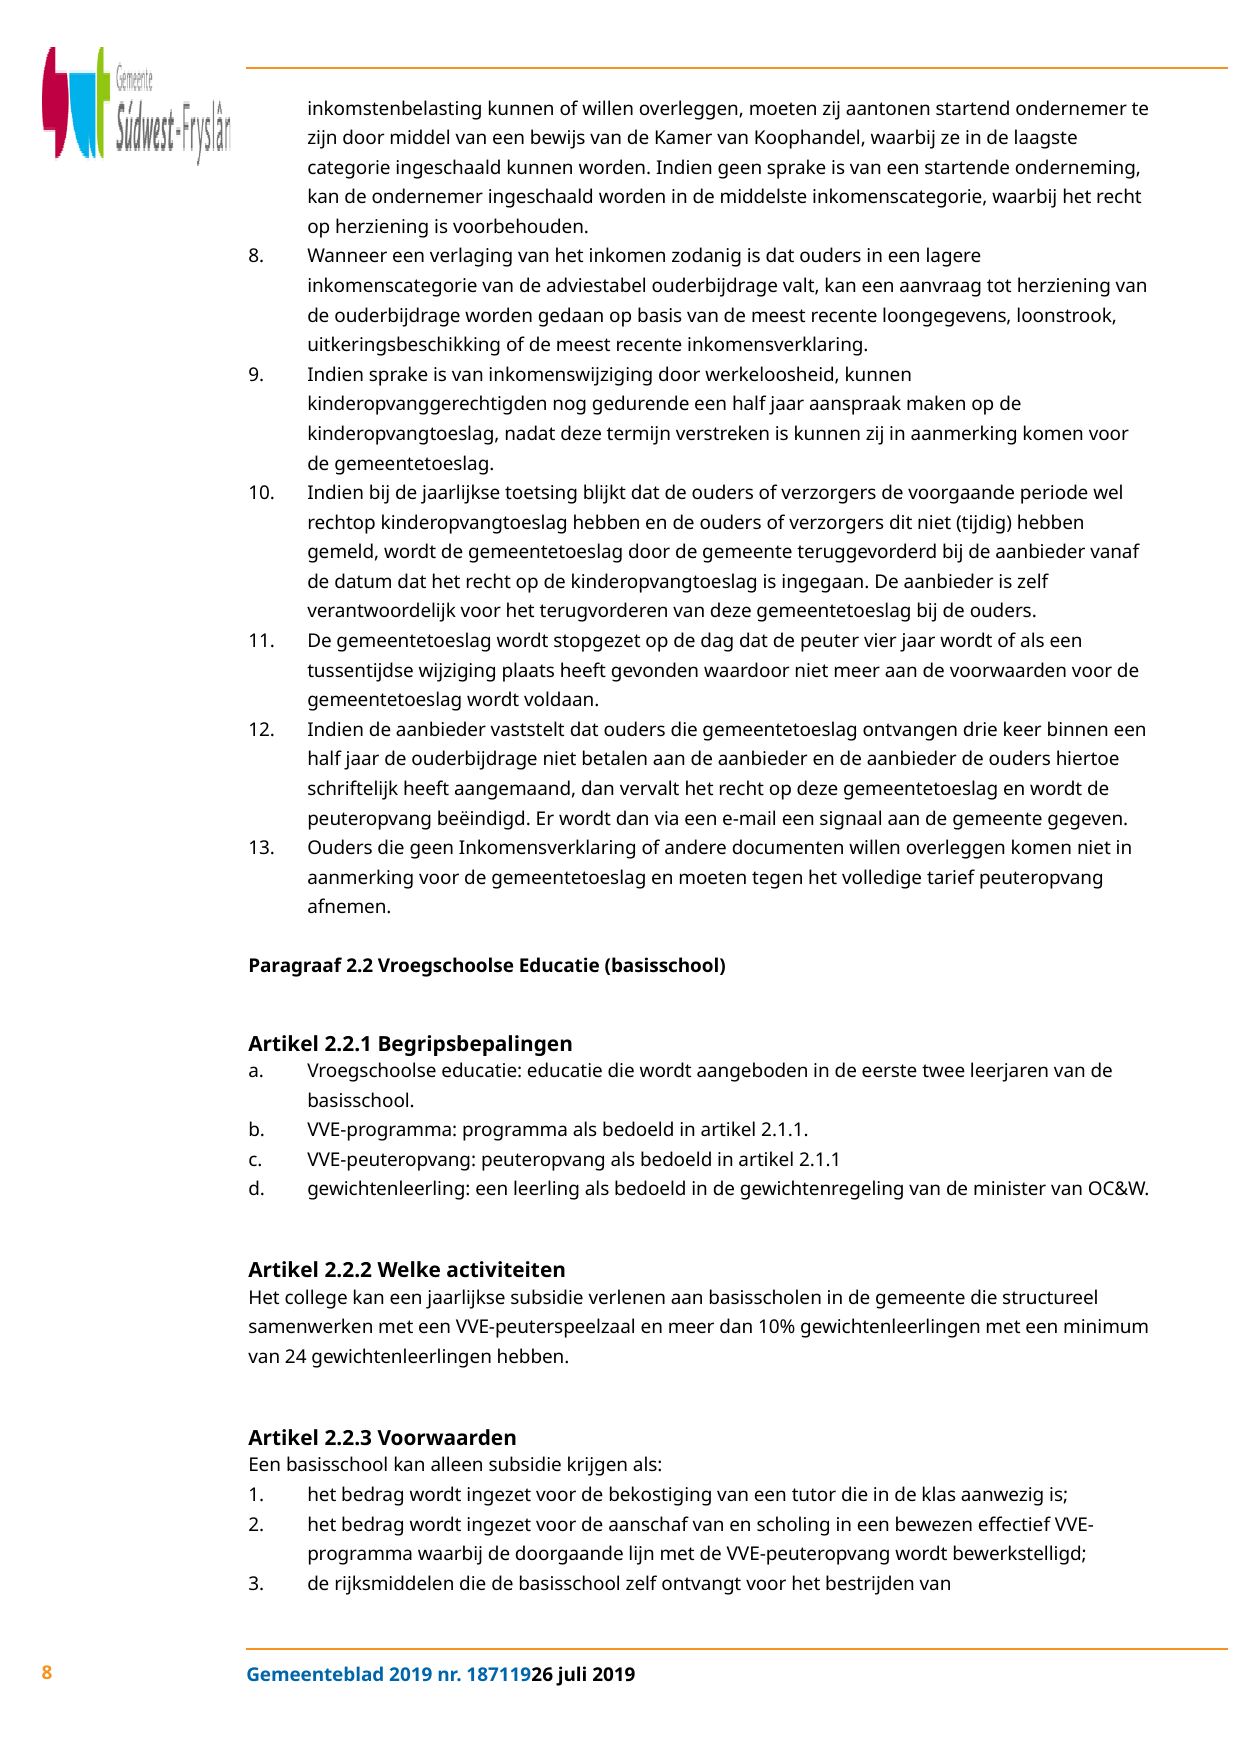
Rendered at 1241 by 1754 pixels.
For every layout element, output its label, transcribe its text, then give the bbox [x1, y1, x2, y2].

list de rijksmiddelen die de basisschool zelf ontvangt voor het bestrijden van [248, 1570, 1152, 1596]
list het bedrag wordt ingezet voor de aanschaf van en scholing in een bewezen effectief VVE-programma waarbij de doorgaande lijn met de VVE-peuteropvang wordt bewerkstelligd; [248, 1511, 1152, 1566]
text Een basisschool kan alleen subsidie krijgen als: [248, 1452, 1152, 1477]
list Ouders die geen Inkomensverklaring of andere documenten willen overleggen komen niet in aanmerking voor de gemeentetoeslag en moeten tegen het volledige tarief peuteropvang afnemen. [248, 834, 1152, 919]
list inkomstenbelasting kunnen of willen overleggen, moeten zij aantonen startend ondernemer te zijn door middel van een bewijs van de Kamer van Koophandel, waarbij ze in de laagste categorie ingeschaald kunnen worden. Indien geen sprake is van een startende onderneming, kan de ondernemer ingeschaald worden in de middelste inkomenscategorie, waarbij het recht op herziening is voorbehouden. [248, 95, 1152, 239]
list gewichtenleerling: een leerling als bedoeld in de gewichtenregeling van de minister van OC&W. [248, 1176, 1152, 1201]
list het bedrag wordt ingezet voor de bekostiging van een tutor die in de klas aanwezig is; [248, 1481, 1152, 1507]
picture [41, 47, 231, 172]
list Vroegschoolse educatie: educatie die wordt aangeboden in de eerste twee leerjaren van de basisschool. [248, 1057, 1152, 1113]
text Artikel 2.2.1 Begripsbepalingen [248, 1029, 1152, 1057]
text Artikel 2.2.3 Voorwaarden [248, 1423, 1152, 1452]
list Indien bij de jaarlijkse toetsing blijkt dat de ouders of verzorgers de voorgaande periode wel rechtop kinderopvangtoeslag hebben en de ouders of verzorgers dit niet (tijdig) hebben gemeld, wordt de gemeentetoeslag door de gemeente teruggevorderd bij de aanbieder vanaf de datum dat het recht op de kinderopvangtoeslag is ingegaan. De aanbieder is zelf verantwoordelijk voor het terugvorderen van deze gemeentetoeslag bij de ouders. [248, 479, 1152, 623]
text Paragraaf 2.2 Vroegschoolse Educatie (basisschool) [248, 953, 1152, 978]
text Het college kan een jaarlijkse subsidie verlenen aan basisscholen in de gemeente die structureel samenwerken met een VVE-peuterspeelzaal en meer dan 10% gewichtenleerlingen met een minimum van 24 gewichtenleerlingen hebben. [248, 1284, 1152, 1369]
list VVE-programma: programma als bedoeld in artikel 2.1.1. [248, 1116, 1152, 1142]
list Indien sprake is van inkomenswijziging door werkeloosheid, kunnen kinderopvanggerechtigden nog gedurende een half jaar aanspraak maken op de kinderopvangtoeslag, nadat deze termijn verstreken is kunnen zij in aanmerking komen voor de gemeentetoeslag. [248, 361, 1152, 476]
text Artikel 2.2.2 Welke activiteiten [248, 1256, 1152, 1284]
list De gemeentetoeslag wordt stopgezet op de dag dat de peuter vier jaar wordt of als een tussentijdse wijziging plaats heeft gevonden waardoor niet meer aan de voorwaarden voor de gemeentetoeslag wordt voldaan. [248, 627, 1152, 712]
list Wanneer een verlaging van het inkomen zodanig is dat ouders in een lagere inkomenscategorie van de adviestabel ouderbijdrage valt, kan een aanvraag tot herziening van de ouderbijdrage worden gedaan op basis van de meest recente loongegevens, loonstrook, uitkeringsbeschikking of de meest recente inkomensverklaring. [248, 243, 1152, 357]
list Indien de aanbieder vaststelt dat ouders die gemeentetoeslag ontvangen drie keer binnen een half jaar de ouderbijdrage niet betalen aan de aanbieder en de aanbieder de ouders hiertoe schriftelijk heeft aangemaand, dan vervalt het recht op deze gemeentetoeslag en wordt de peuteropvang beëindigd. Er wordt dan via een e-mail een signaal aan de gemeente gegeven. [248, 716, 1152, 831]
list VVE-peuteropvang: peuteropvang als bedoeld in artikel 2.1.1 [248, 1146, 1152, 1172]
